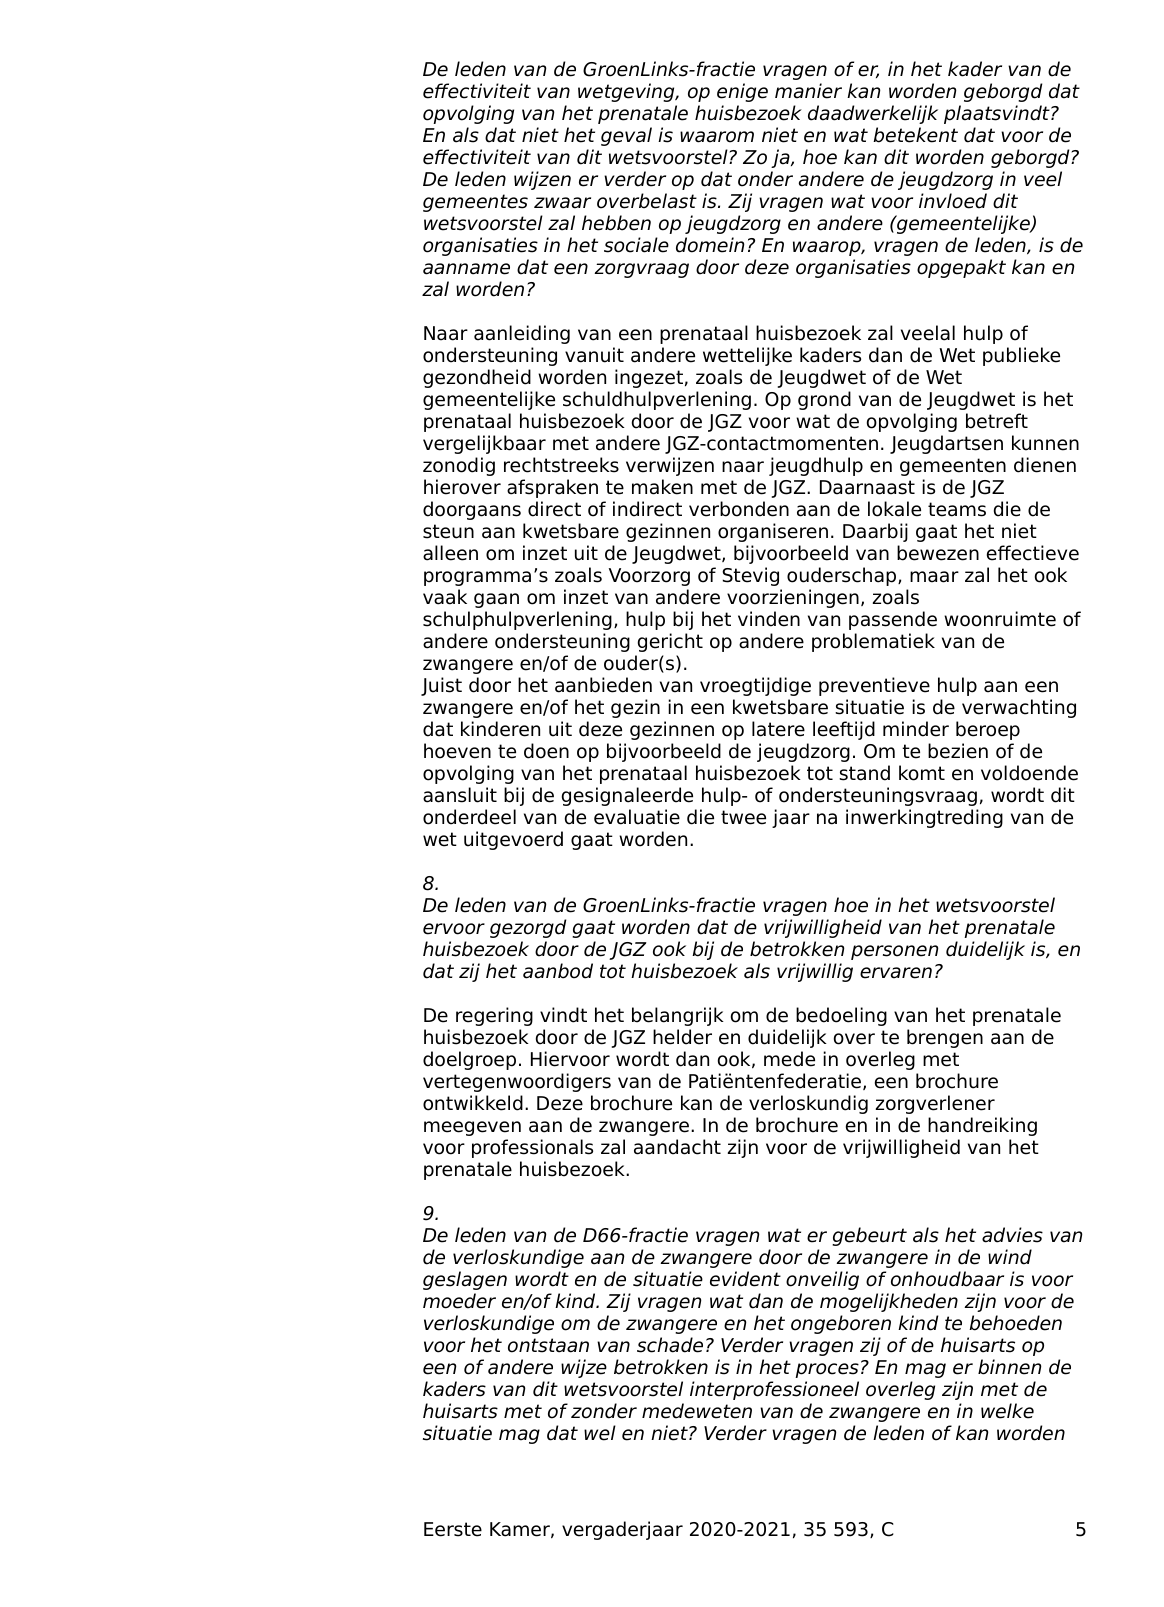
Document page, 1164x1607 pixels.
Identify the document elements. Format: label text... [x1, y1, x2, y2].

text De regering vindt het belangrijk om de bedoeling van het prenatale huisbezoek door de JGZ helder en duidelijk over te brengen aan de doelgroep. Hiervoor wordt dan ook, mede in overleg met vertegenwoordigers van de Patiëntenfederatie, een brochure ontwikkeld. Deze brochure kan de verloskundig zorgverlener meegeven aan de zwangere. In de brochure en in de handreiking voor professionals zal aandacht zijn voor de vrijwilligheid van het prenatale huisbezoek. [422, 1005, 1087, 1181]
text 9. [422, 1203, 1087, 1225]
text 8. [422, 873, 1087, 895]
text De leden van de GroenLinks-fractie vragen hoe in het wetsvoorstel ervoor gezorgd gaat worden dat de vrijwilligheid van het prenatale huisbezoek door de JGZ ook bij de betrokken personen duidelijk is, en dat zij het aanbod tot huisbezoek als vrijwillig ervaren? [422, 895, 1087, 983]
text Naar aanleiding van een prenataal huisbezoek zal veelal hulp of ondersteuning vanuit andere wettelijke kaders dan de Wet publieke gezondheid worden ingezet, zoals de Jeugdwet of de Wet gemeentelijke schuldhulpverlening. Op grond van de Jeugdwet is het prenataal huisbezoek door de JGZ voor wat de opvolging betreft vergelijkbaar met andere JGZ-contactmomenten. Jeugdartsen kunnen zonodig rechtstreeks verwijzen naar jeugdhulp en gemeenten dienen hierover afspraken te maken met de JGZ. Daarnaast is de JGZ doorgaans direct of indirect verbonden aan de lokale teams die de steun aan kwetsbare gezinnen organiseren. Daarbij gaat het niet alleen om inzet uit de Jeugdwet, bijvoorbeeld van bewezen effectieve programma’s zoals Voorzorg of Stevig ouderschap, maar zal het ook vaak gaan om inzet van andere voorzieningen, zoals schulphulpverlening, hulp bij het vinden van passende woonruimte of andere ondersteuning gericht op andere problematiek van de zwangere en/of de ouder(s). [422, 323, 1087, 675]
text Juist door het aanbieden van vroegtijdige preventieve hulp aan een zwangere en/of het gezin in een kwetsbare situatie is de verwachting dat kinderen uit deze gezinnen op latere leeftijd minder beroep hoeven te doen op bijvoorbeeld de jeugdzorg. Om te bezien of de opvolging van het prenataal huisbezoek tot stand komt en voldoende aansluit bij de gesignaleerde hulp- of ondersteuningsvraag, wordt dit onderdeel van de evaluatie die twee jaar na inwerkingtreding van de wet uitgevoerd gaat worden. [422, 675, 1087, 851]
text De leden van de GroenLinks-fractie vragen of er, in het kader van de effectiviteit van wetgeving, op enige manier kan worden geborgd dat opvolging van het prenatale huisbezoek daadwerkelijk plaatsvindt? En als dat niet het geval is waarom niet en wat betekent dat voor de effectiviteit van dit wetsvoorstel? Zo ja, hoe kan dit worden geborgd? De leden wijzen er verder op dat onder andere de jeugdzorg in veel gemeentes zwaar overbelast is. Zij vragen wat voor invloed dit wetsvoorstel zal hebben op jeugdzorg en andere (gemeentelijke) organisaties in het sociale domein? En waarop, vragen de leden, is de aanname dat een zorgvraag door deze organisaties opgepakt kan en zal worden? [422, 59, 1087, 301]
text De leden van de D66-fractie vragen wat er gebeurt als het advies van de verloskundige aan de zwangere door de zwangere in de wind geslagen wordt en de situatie evident onveilig of onhoudbaar is voor moeder en/of kind. Zij vragen wat dan de mogelijkheden zijn voor de verloskundige om de zwangere en het ongeboren kind te behoeden voor het ontstaan van schade? Verder vragen zij of de huisarts op een of andere wijze betrokken is in het proces? En mag er binnen de kaders van dit wetsvoorstel interprofessioneel overleg zijn met de huisarts met of zonder medeweten van de zwangere en in welke situatie mag dat wel en niet? Verder vragen de leden of kan worden [422, 1225, 1087, 1444]
